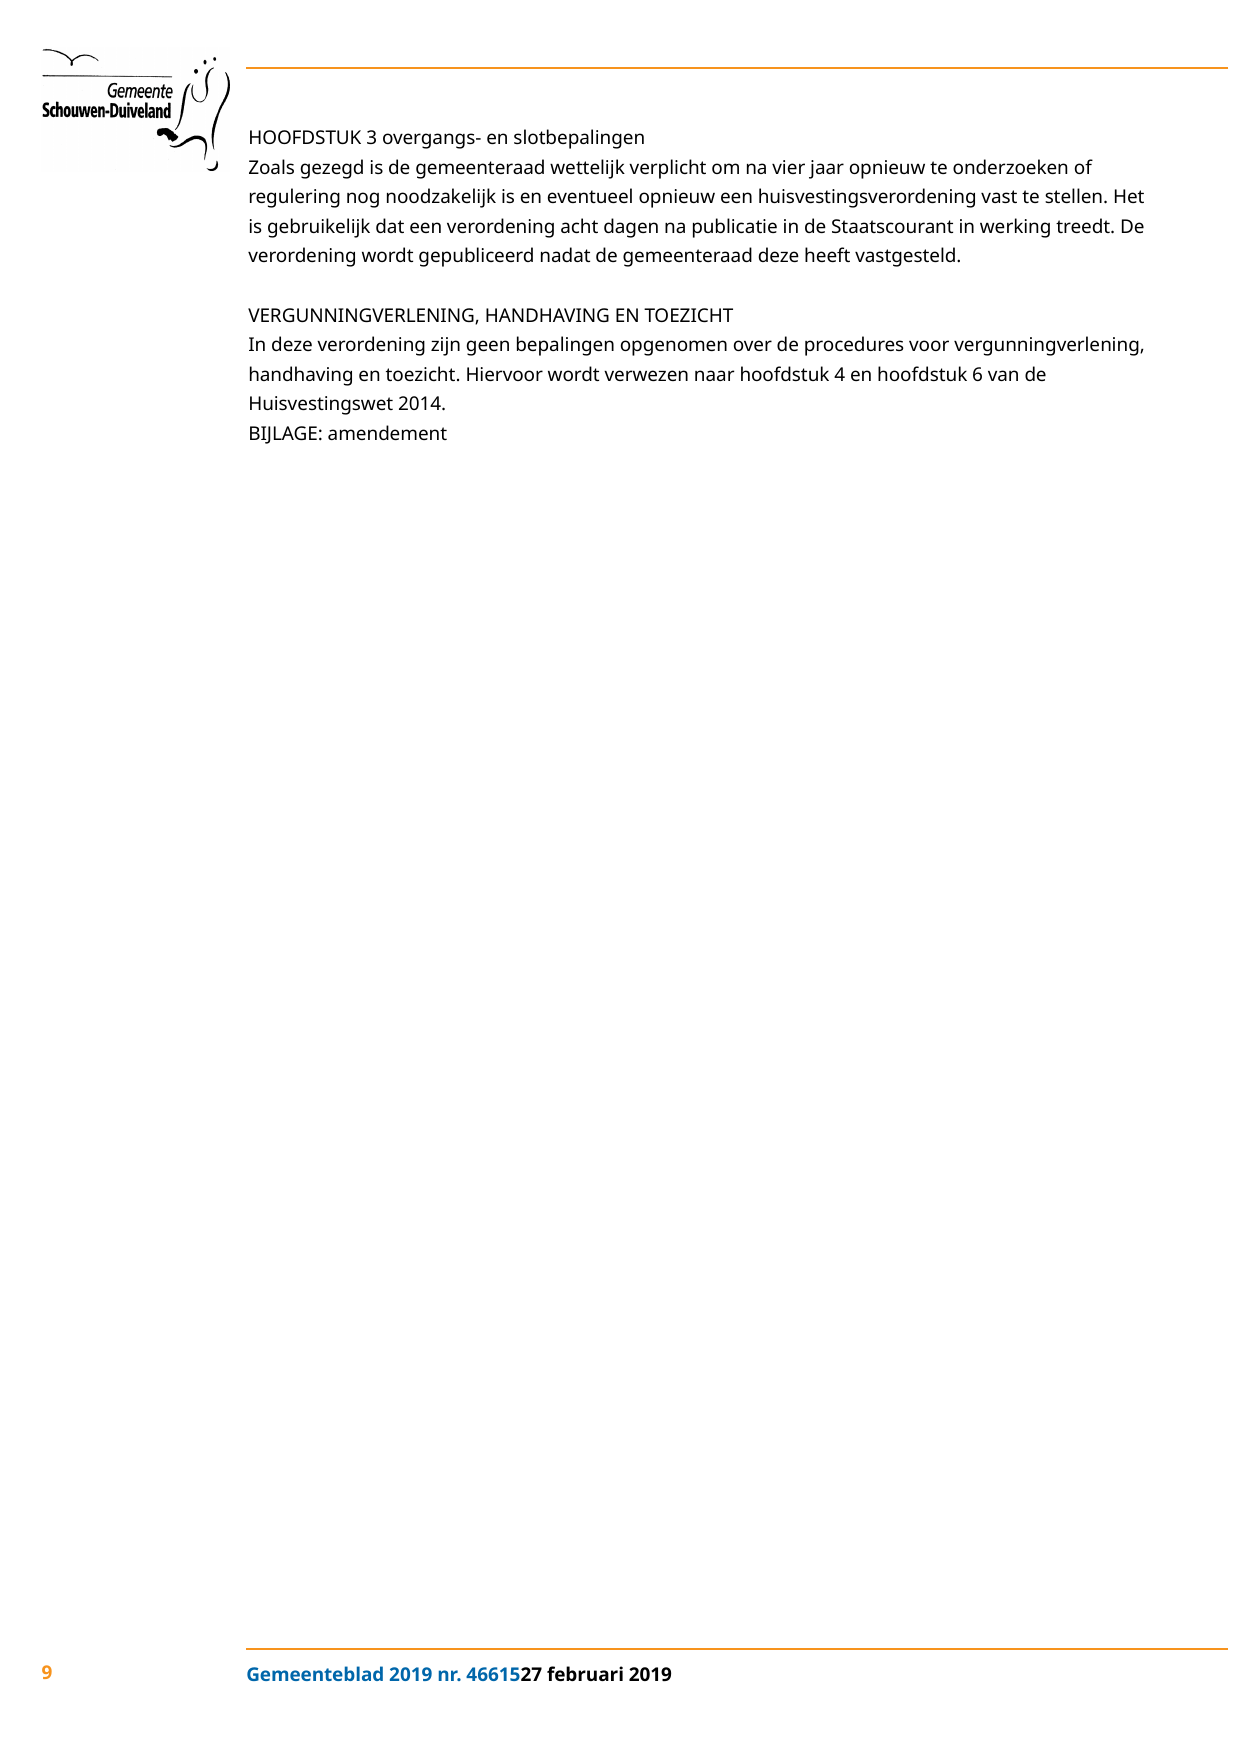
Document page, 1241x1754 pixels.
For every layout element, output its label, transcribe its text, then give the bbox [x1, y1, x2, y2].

picture [41, 47, 231, 172]
text HOOFDSTUK 3 overgangs- en slotbepalingen [248, 124, 1152, 150]
text Zoals gezegd is de gemeenteraad wettelijk verplicht om na vier jaar opnieuw te onderzoeken of regulering nog noodzakelijk is en eventueel opnieuw een huisvestingsverordening vast te stellen. Het is gebruikelijk dat een verordening acht dagen na publicatie in de Staatscourant in werking treedt. De verordening wordt gepubliceerd nadat de gemeenteraad deze heeft vastgesteld. [248, 154, 1152, 268]
text In deze verordening zijn geen bepalingen opgenomen over de procedures voor vergunningverlening, handhaving en toezicht. Hiervoor wordt verwezen naar hoofdstuk 4 en hoofdstuk 6 van de Huisvestingswet 2014. [248, 331, 1152, 416]
text BIJLAGE: amendement [248, 420, 1152, 446]
text VERGUNNINGVERLENING, HANDHAVING EN TOEZICHT [248, 302, 1152, 328]
